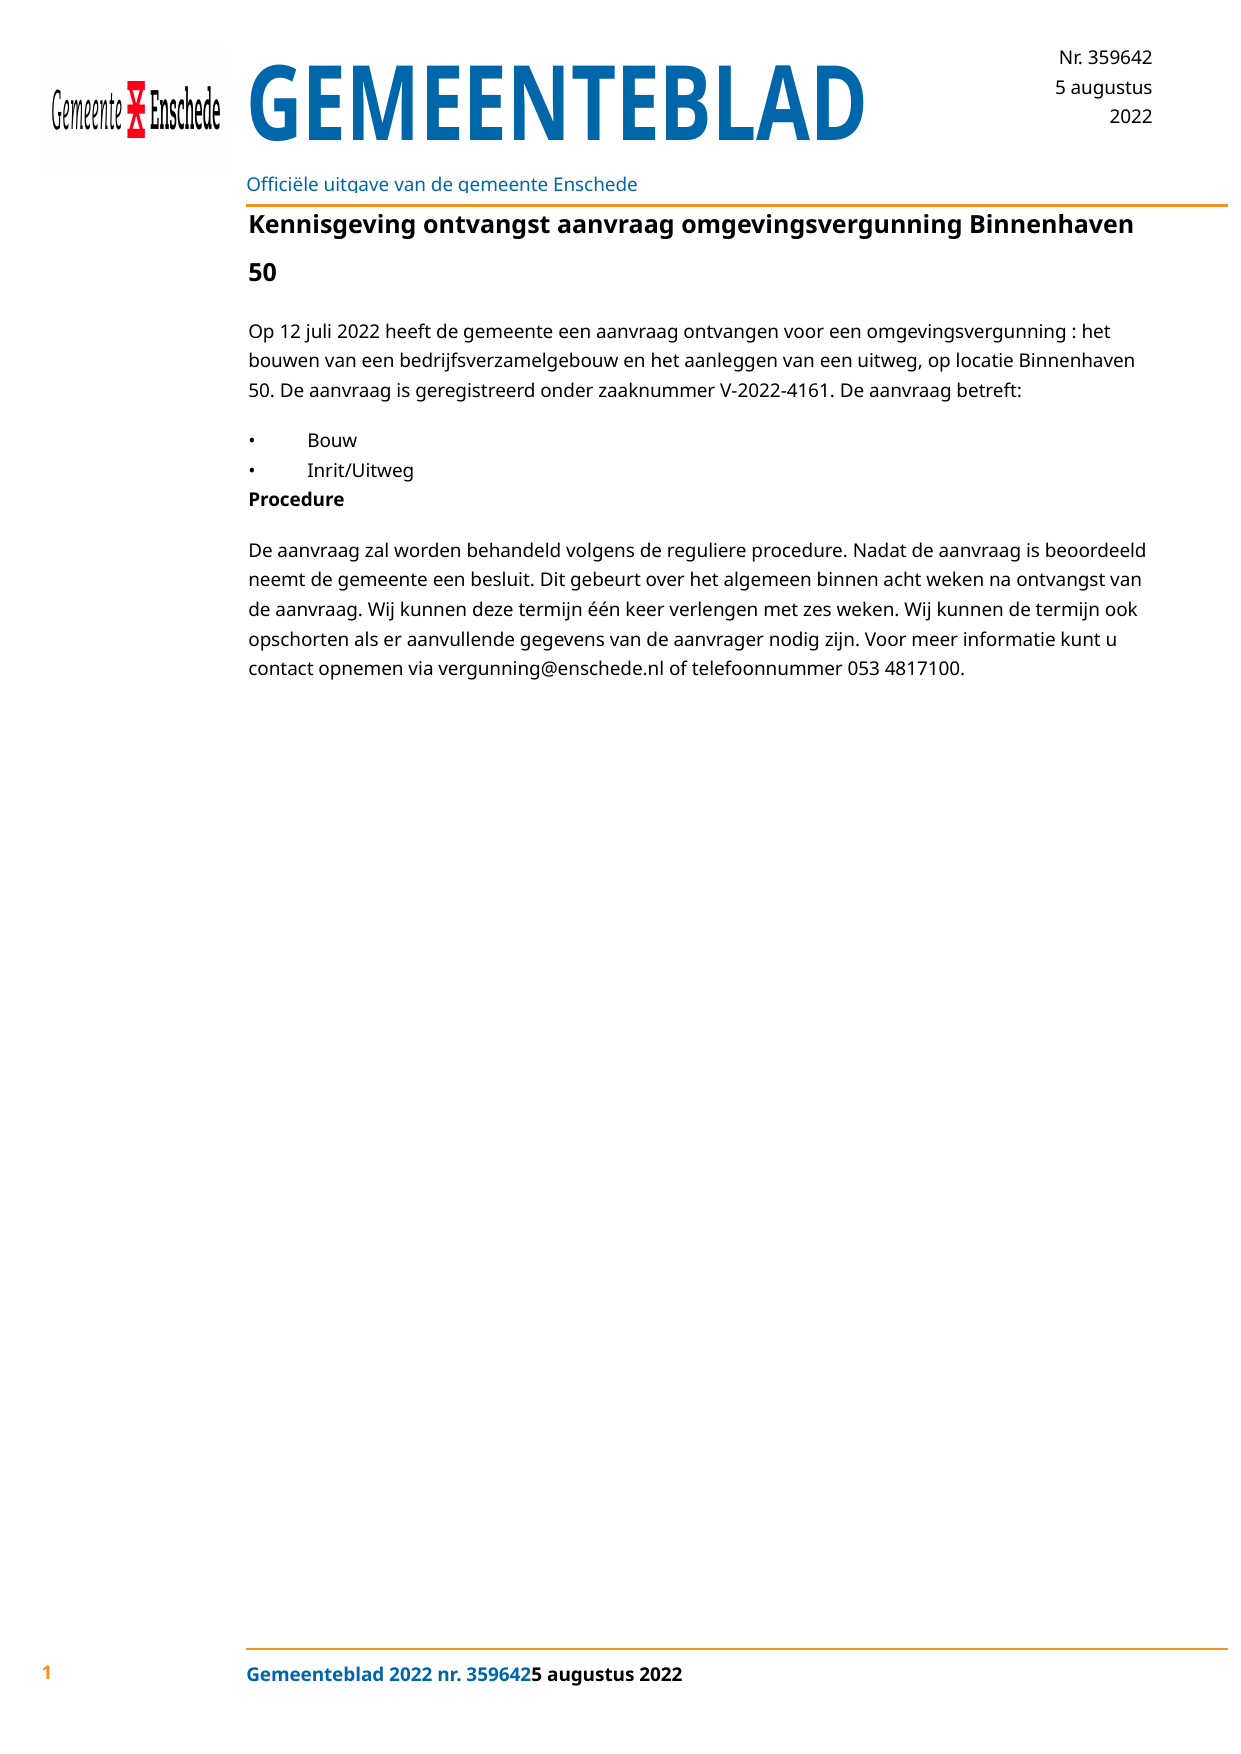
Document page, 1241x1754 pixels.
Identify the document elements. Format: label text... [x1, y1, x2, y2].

text De aanvraag zal worden behandeld volgens de reguliere procedure. Nadat de aanvraag is beoordeeld neemt de gemeente een besluit. Dit gebeurt over het algemeen binnen acht weken na ontvangst van de aanvraag. Wij kunnen deze termijn één keer verlengen met zes weken. Wij kunnen de termijn ook opschorten als er aanvullende gegevens van de aanvrager nodig zijn. Voor meer informatie kunt u contact opnemen via vergunning@enschede.nl of telefoonnummer 053 4817100. [248, 537, 1152, 681]
list Bouw [248, 427, 1152, 453]
text Kennisgeving ontvangst aanvraag omgevingsvergunning Binnenhaven 50 [248, 207, 1152, 288]
picture [41, 47, 231, 172]
text Op 12 juli 2022 heeft de gemeente een aanvraag ontvangen voor een omgevingsvergunning : het bouwen van een bedrijfsverzamelgebouw en het aanleggen van een uitweg, op locatie Binnenhaven 50. De aanvraag is geregistreerd onder zaaknummer V-2022-4161. De aanvraag betreft: [248, 318, 1152, 403]
text Procedure [248, 487, 1152, 512]
list Inrit/Uitweg [248, 457, 1152, 483]
